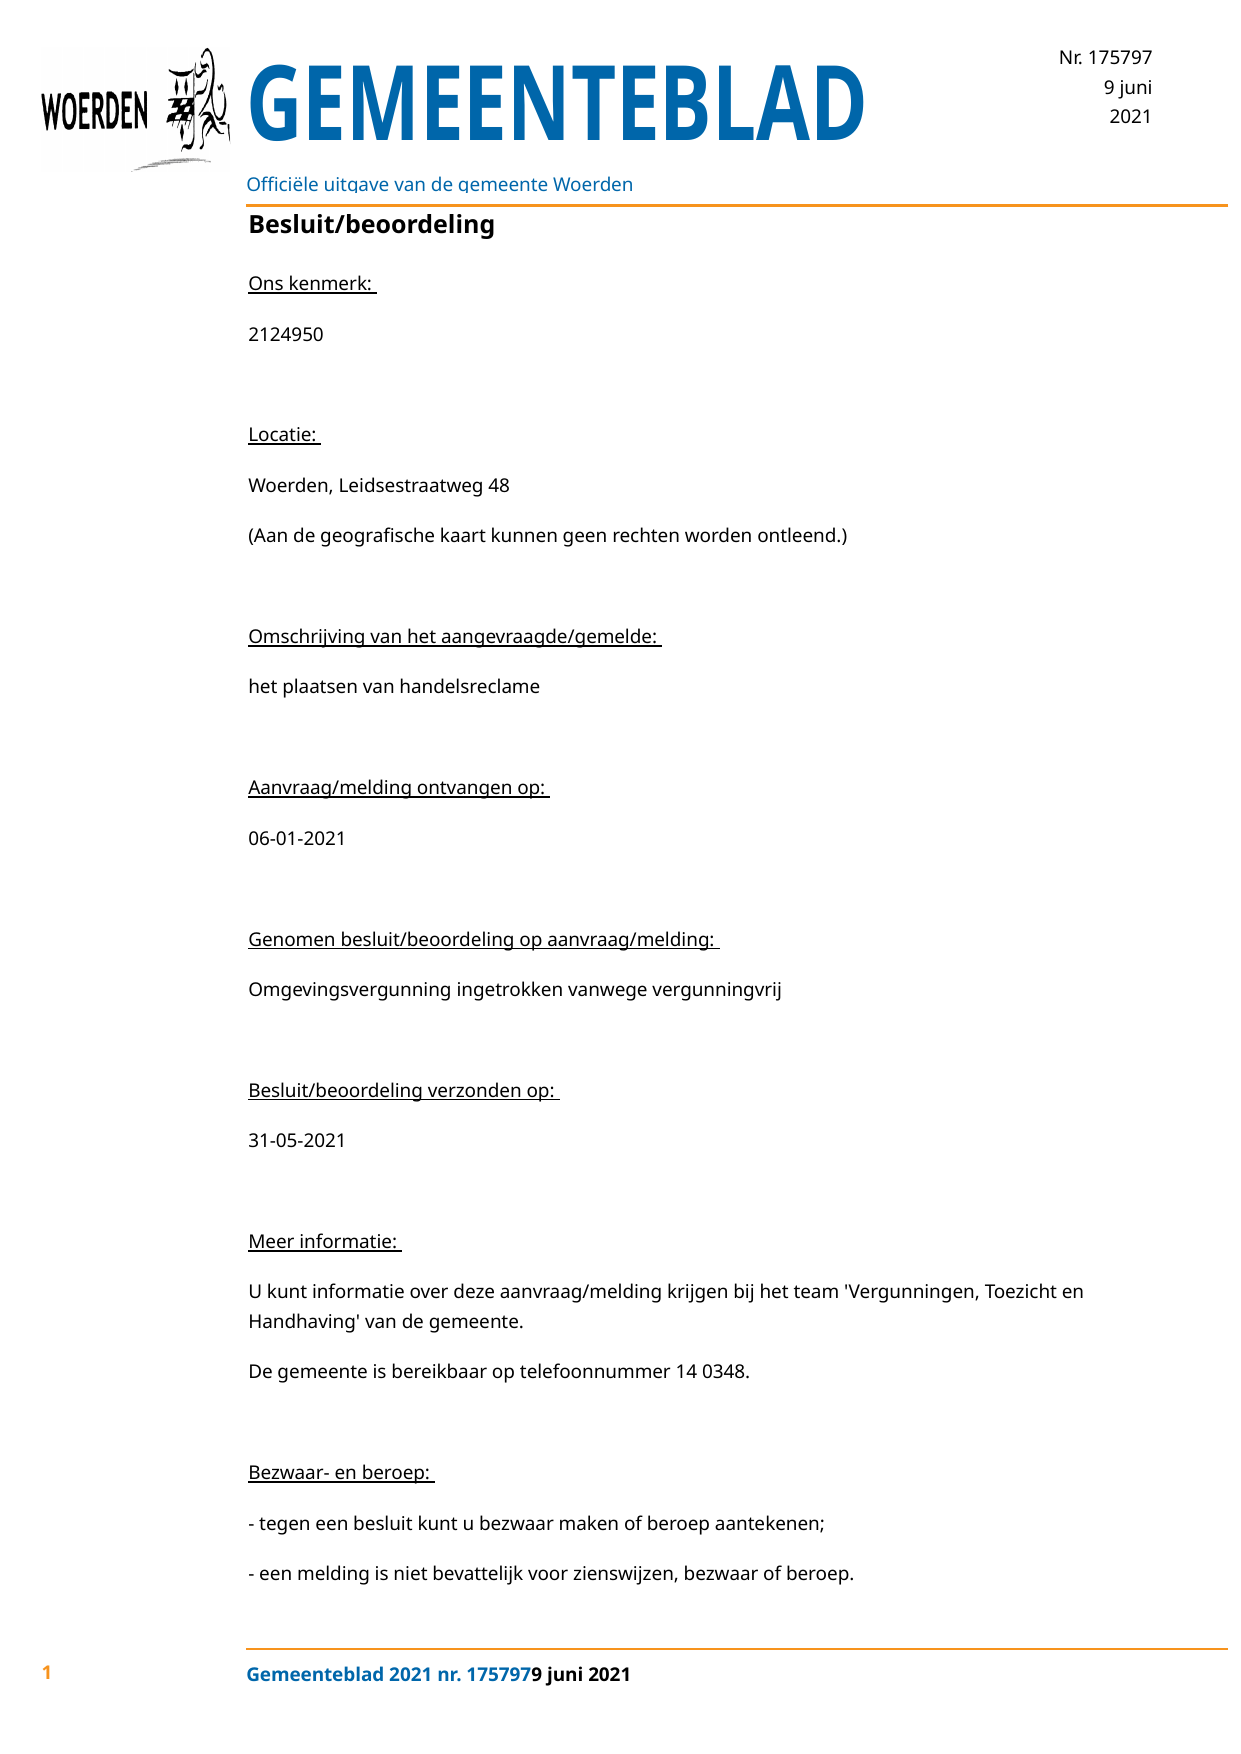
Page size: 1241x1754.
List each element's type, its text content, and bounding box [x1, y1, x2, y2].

text Aanvraag/melding ontvangen op: [248, 774, 1152, 800]
text 06-01-2021 [248, 825, 1152, 851]
text het plaatsen van handelsreclame [248, 674, 1152, 699]
text Locatie: [248, 422, 1152, 447]
text - een melding is niet bevattelijk voor zienswijzen, bezwaar of beroep. [248, 1560, 1152, 1586]
text Ons kenmerk: [248, 270, 1152, 296]
text Genomen besluit/beoordeling op aanvraag/melding: [248, 926, 1152, 951]
text Omschrijving van het aangevraagde/gemelde: [248, 623, 1152, 649]
text 31-05-2021 [248, 1127, 1152, 1153]
text (Aan de geografische kaart kunnen geen rechten worden ontleend.) [248, 522, 1152, 548]
text De gemeente is bereikbaar op telefoonnummer 14 0348. [248, 1359, 1152, 1384]
text 2124950 [248, 321, 1152, 346]
text U kunt informatie over deze aanvraag/melding krijgen bij het team 'Vergunningen, Toezicht en Handhaving' van de gemeente. [248, 1279, 1152, 1334]
text Bezwaar- en beroep: [248, 1459, 1152, 1485]
text Omgevingsvergunning ingetrokken vanwege vergunningvrij [248, 976, 1152, 1002]
text - tegen een besluit kunt u bezwaar maken of beroep aantekenen; [248, 1510, 1152, 1536]
picture [41, 47, 231, 172]
text Woerden, Leidsestraatweg 48 [248, 472, 1152, 498]
text Meer informatie: [248, 1228, 1152, 1254]
text Besluit/beoordeling [248, 207, 1152, 241]
text Besluit/beoordeling verzonden op: [248, 1077, 1152, 1103]
